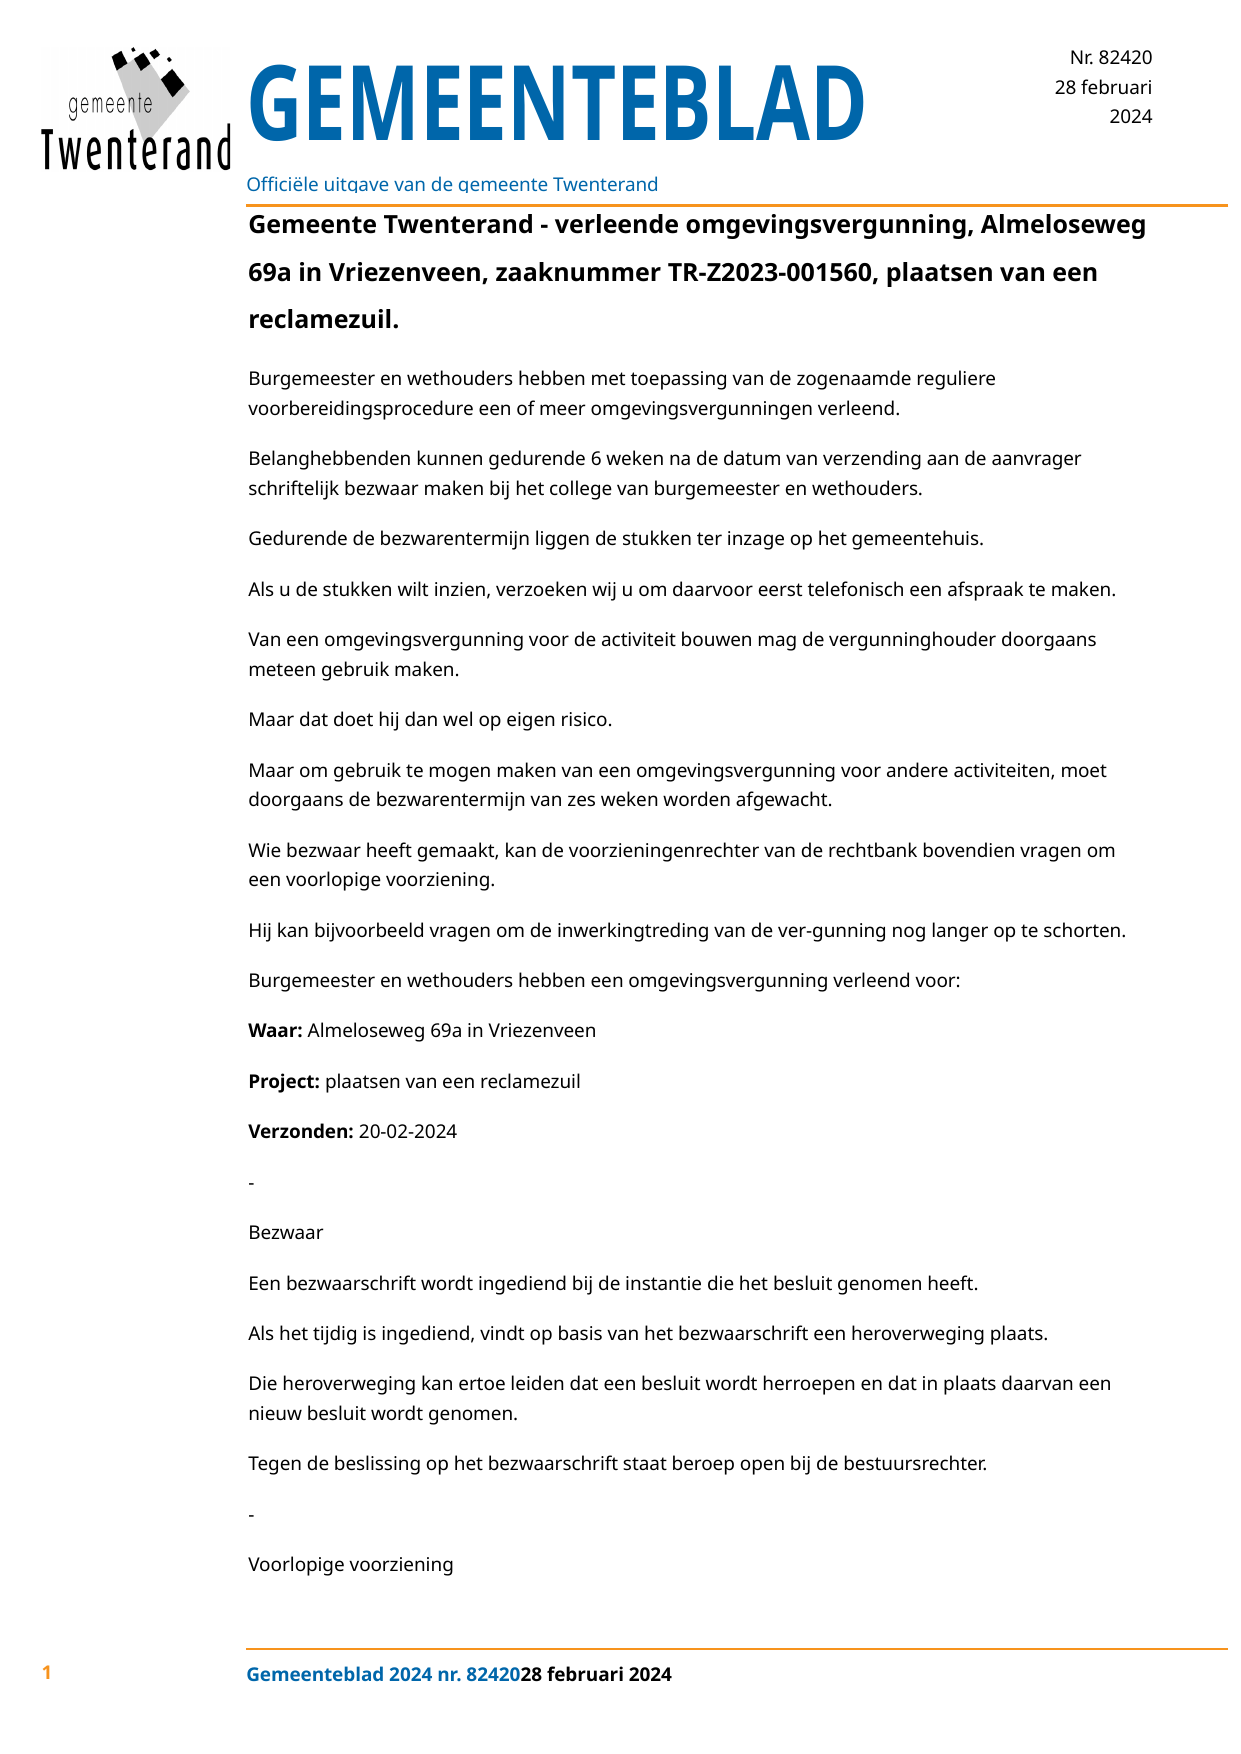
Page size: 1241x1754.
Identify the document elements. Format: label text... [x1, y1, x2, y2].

text Hij kan bijvoorbeeld vragen om de inwerkingtreding van de ver-gunning nog langer op te schorten. [248, 917, 1152, 942]
text Maar om gebruik te mogen maken van een omgevingsvergunning voor andere activiteiten, moet doorgaans de bezwarentermijn van zes weken worden afgewacht. [248, 757, 1152, 812]
text Tegen de beslissing op het bezwaarschrift staat beroep open bij de bestuursrechter. [248, 1451, 1152, 1476]
text Wie bezwaar heeft gemaakt, kan de voorzieningenrechter van de rechtbank bovendien vragen om een voorlopige voorziening. [248, 837, 1152, 892]
text Belanghebbenden kunnen gedurende 6 weken na de datum van verzending aan de aanvrager schriftelijk bezwaar maken bij het college van burgemeester en wethouders. [248, 446, 1152, 501]
text Waar: Almeloseweg 69a in Vriezenveen [248, 1018, 1152, 1043]
text Maar dat doet hij dan wel op eigen risico. [248, 706, 1152, 732]
text Project: plaatsen van een reclamezuil [248, 1068, 1152, 1094]
text - [248, 1169, 1152, 1194]
picture [41, 47, 231, 172]
text Burgemeester en wethouders hebben met toepassing van de zogenaamde reguliere voorbereidingsprocedure een of meer omgevingsvergunningen verleend. [248, 366, 1152, 421]
text Als het tijdig is ingediend, vindt op basis van het bezwaarschrift een heroverweging plaats. [248, 1320, 1152, 1346]
text - [248, 1501, 1152, 1527]
text Van een omgevingsvergunning voor de activiteit bouwen mag de vergunninghouder doorgaans meteen gebruik maken. [248, 626, 1152, 682]
text Voorlopige voorziening [248, 1551, 1152, 1577]
text Verzonden: 20-02-2024 [248, 1118, 1152, 1144]
text Een bezwaarschrift wordt ingediend bij de instantie die het besluit genomen heeft. [248, 1270, 1152, 1295]
text Burgemeester en wethouders hebben een omgevingsvergunning verleend voor: [248, 967, 1152, 993]
text Gemeente Twenterand - verleende omgevingsvergunning, Almeloseweg 69a in Vriezenveen, zaaknummer TR-Z2023-001560, plaatsen van een reclamezuil. [248, 207, 1152, 336]
text Bezwaar [248, 1219, 1152, 1245]
text Gedurende de bezwarentermijn liggen de stukken ter inzage op het gemeentehuis. [248, 526, 1152, 551]
text Als u de stukken wilt inzien, verzoeken wij u om daarvoor eerst telefonisch een afspraak te maken. [248, 576, 1152, 602]
text Die heroverweging kan ertoe leiden dat een besluit wordt herroepen en dat in plaats daarvan een nieuw besluit wordt genomen. [248, 1371, 1152, 1426]
